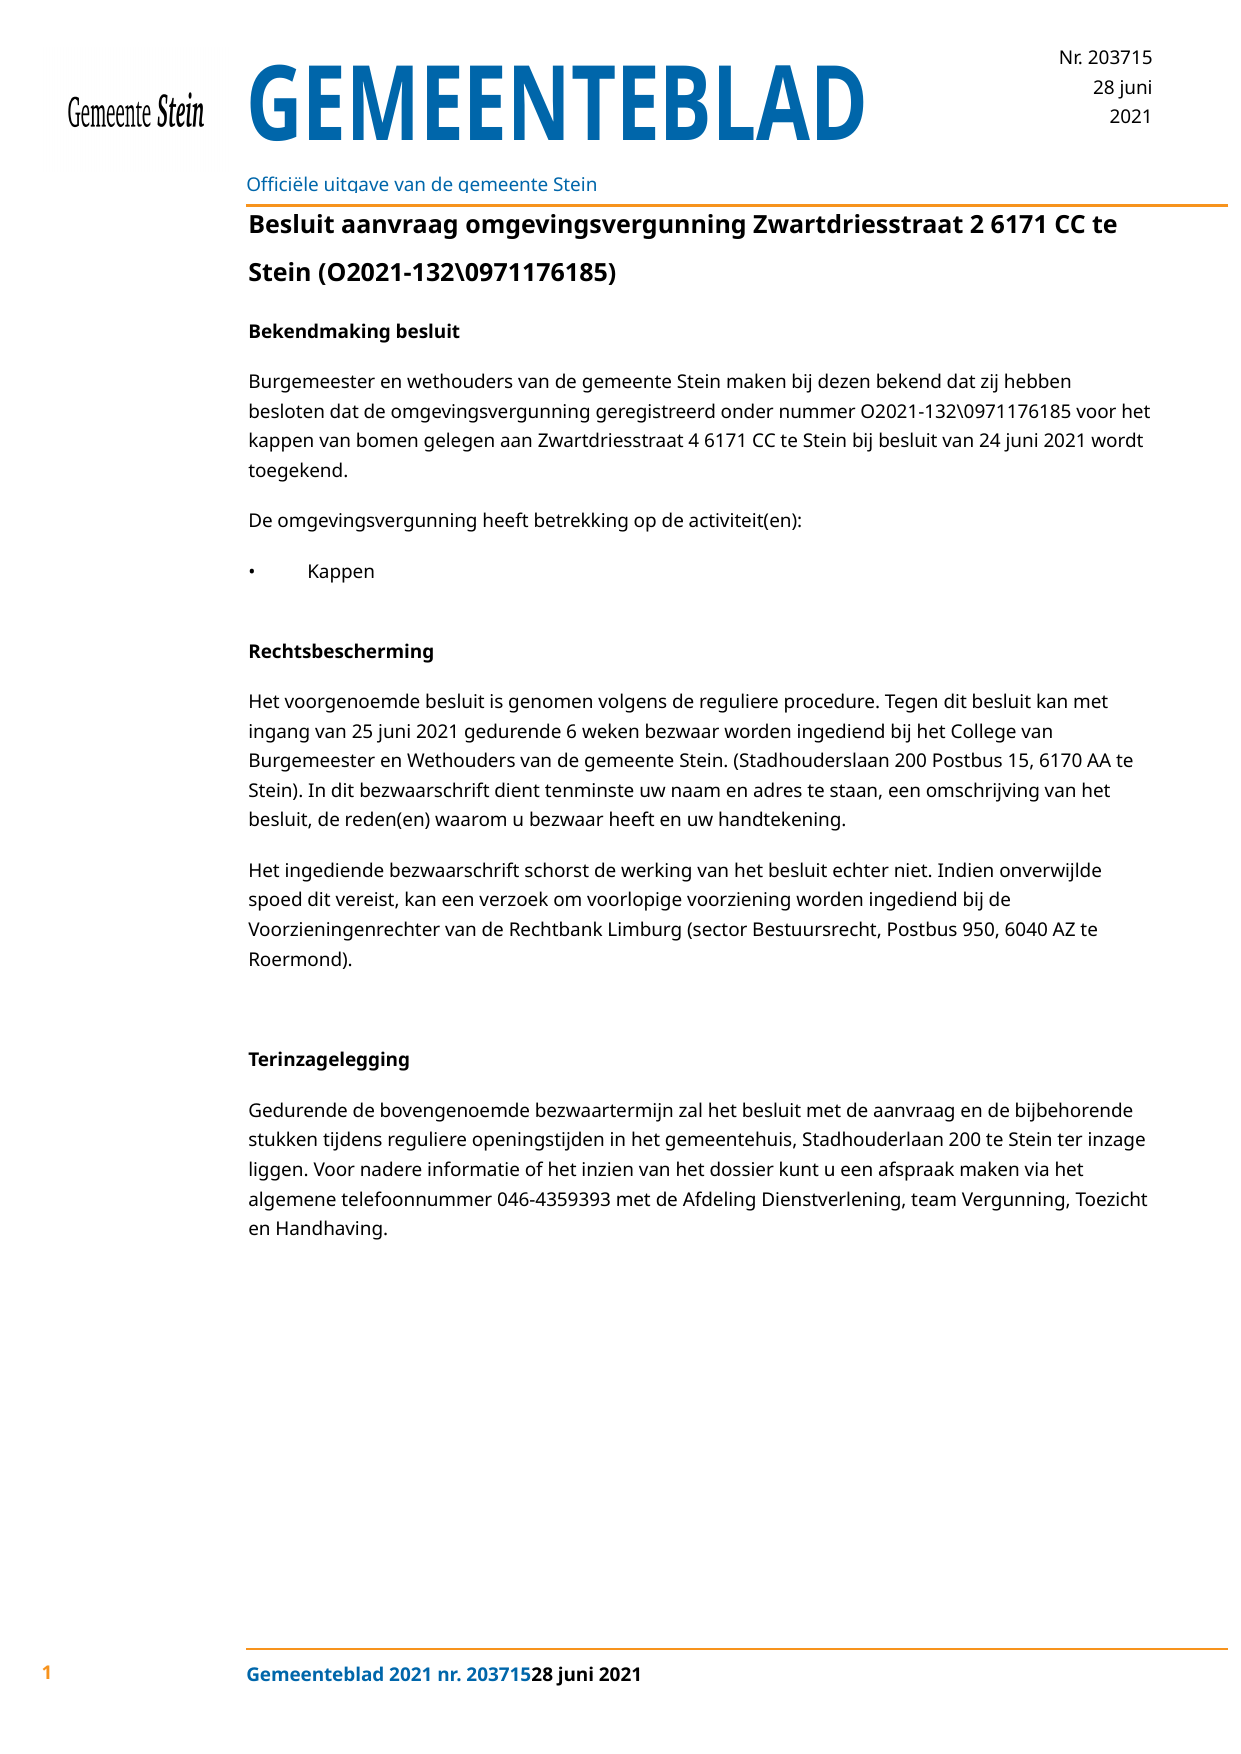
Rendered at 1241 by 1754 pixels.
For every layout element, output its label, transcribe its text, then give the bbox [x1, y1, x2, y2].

text Besluit aanvraag omgevingsvergunning Zwartdriesstraat 2 6171 CC te Stein (O2021-132\0971176185) [248, 207, 1152, 288]
text Terinzagelegging [248, 1047, 1152, 1072]
text Bekendmaking besluit [248, 318, 1152, 344]
picture [41, 47, 231, 172]
text Burgemeester en wethouders van de gemeente Stein maken bij dezen bekend dat zij hebben besloten dat de omgevingsvergunning geregistreerd onder nummer O2021-132\0971176185 voor het kappen van bomen gelegen aan Zwartdriesstraat 4 6171 CC te Stein bij besluit van 24 juni 2021 wordt toegekend. [248, 368, 1152, 483]
text Het voorgenoemde besluit is genomen volgens de reguliere procedure. Tegen dit besluit kan met ingang van 25 juni 2021 gedurende 6 weken bezwaar worden ingediend bij het College van Burgemeester en Wethouders van de gemeente Stein. (Stadhouderslaan 200 Postbus 15, 6170 AA te Stein). In dit bezwaarschrift dient tenminste uw naam en adres te staan, een omschrijving van het besluit, de reden(en) waarom u bezwaar heeft en uw handtekening. [248, 688, 1152, 832]
text De omgevingsvergunning heeft betrekking op de activiteit(en): [248, 507, 1152, 533]
text Gedurende de bovengenoemde bezwaartermijn zal het besluit met de aanvraag en de bijbehorende stukken tijdens reguliere openingstijden in het gemeentehuis, Stadhouderlaan 200 te Stein ter inzage liggen. Voor nadere informatie of het inzien van het dossier kunt u een afspraak maken via het algemene telefoonnummer 046-4359393 met de Afdeling Dienstverlening, team Vergunning, Toezicht en Handhaving. [248, 1097, 1152, 1241]
text Het ingediende bezwaarschrift schorst de werking van het besluit echter niet. Indien onverwijlde spoed dit vereist, kan een verzoek om voorlopige voorziening worden ingediend bij de Voorzieningenrechter van de Rechtbank Limburg (sector Bestuursrecht, Postbus 950, 6040 AZ te Roermond). [248, 857, 1152, 972]
list Kappen [248, 558, 1152, 584]
text Rechtsbescherming [248, 638, 1152, 664]
